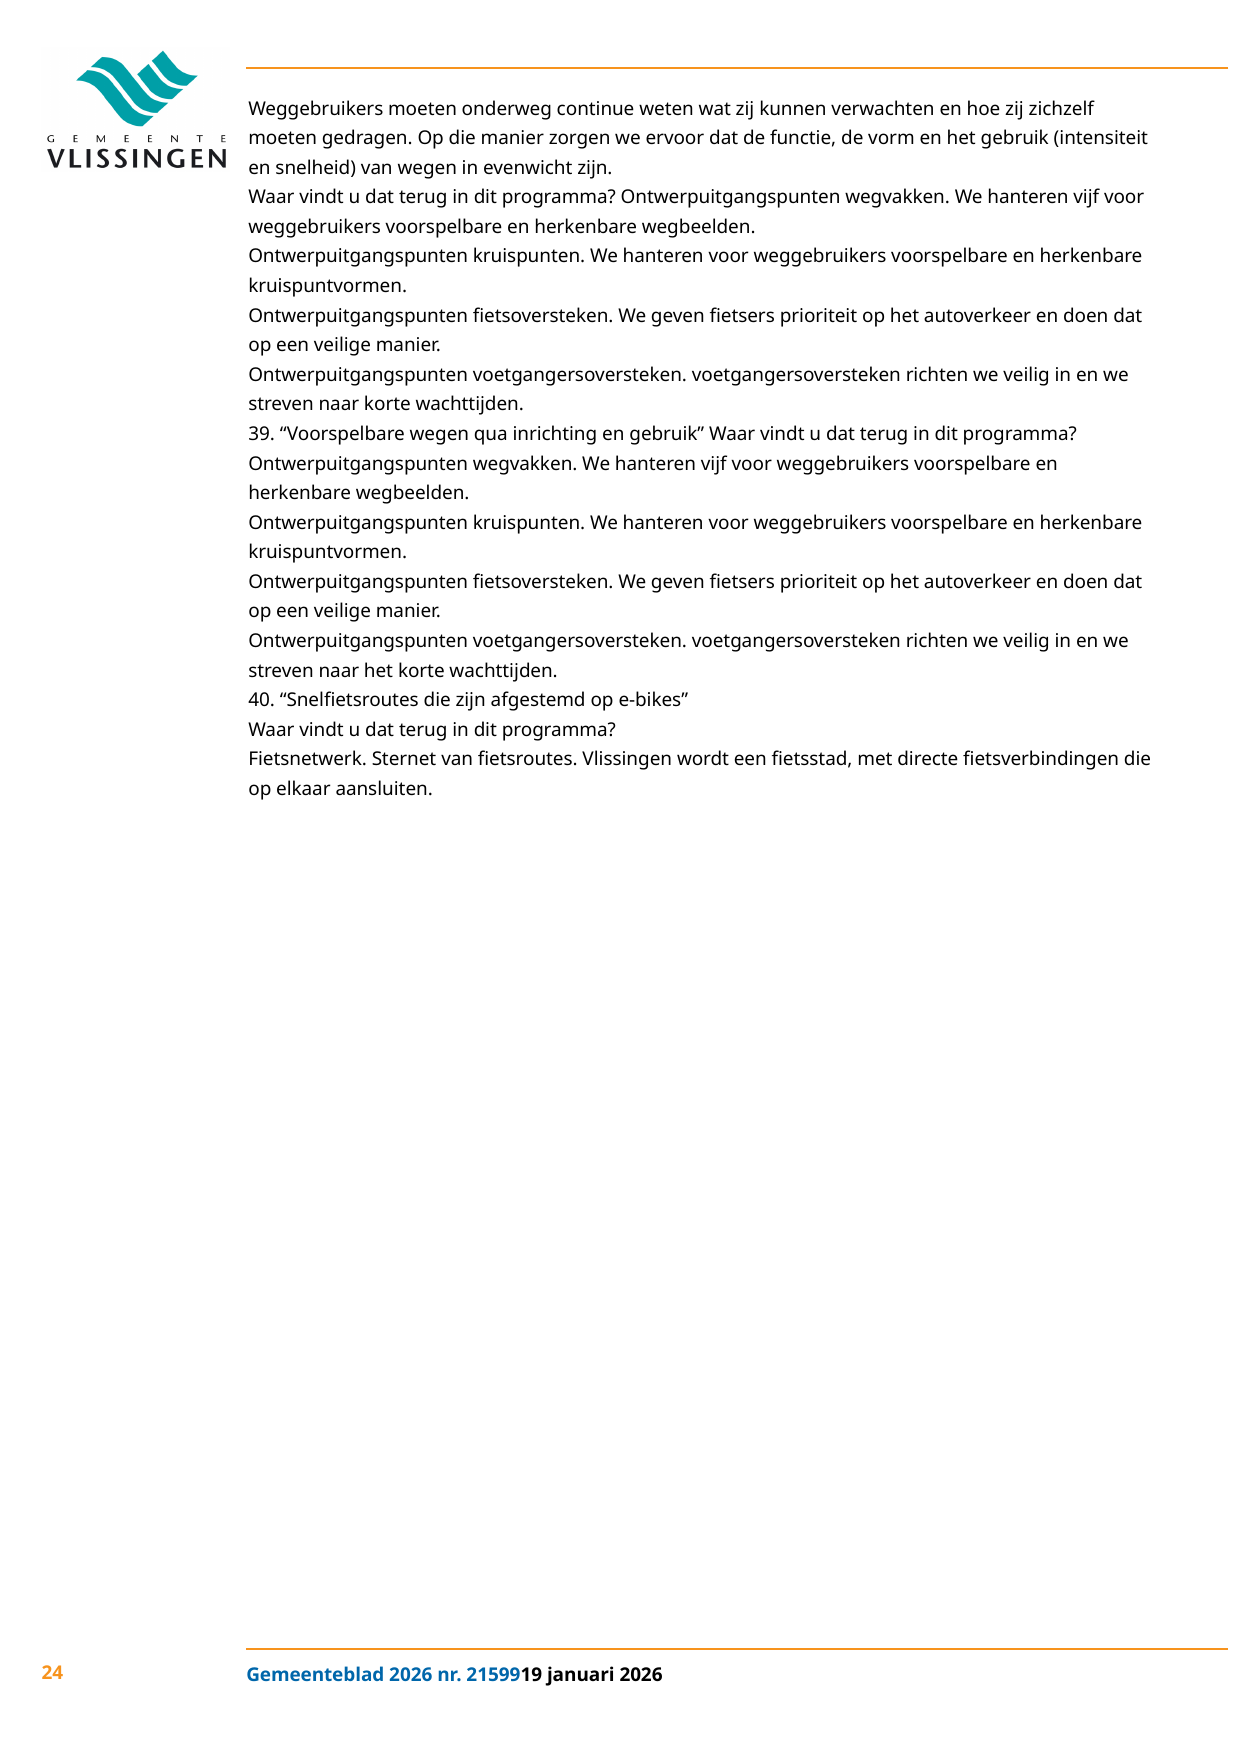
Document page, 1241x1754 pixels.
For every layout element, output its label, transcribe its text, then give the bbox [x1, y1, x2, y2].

text 39. “Voorspelbare wegen qua inrichting en gebruik” Waar vindt u dat terug in dit programma? Ontwerpuitgangspunten wegvakken. We hanteren vijf voor weggebruikers voorspelbare en herkenbare wegbeelden. [248, 420, 1152, 505]
text Fietsnetwerk. Sternet van ﬁetsroutes. Vlissingen wordt een ﬁetsstad, met directe ﬁetsverbindingen die op elkaar aansluiten. [248, 746, 1152, 801]
text Ontwerpuitgangspunten voetgangersoversteken. voetgangersoversteken richten we veilig in en we streven naar het korte wachttijden. [248, 627, 1152, 683]
text Ontwerpuitgangspunten ﬁetsoversteken. We geven ﬁetsers prioriteit op het autoverkeer en doen dat op een veilige manier. [248, 302, 1152, 357]
text Weggebruikers moeten onderweg continue weten wat zij kunnen verwachten en hoe zij zichzelf moeten gedragen. Op die manier zorgen we ervoor dat de functie, de vorm en het gebruik (intensiteit en snelheid) van wegen in evenwicht zijn. [248, 95, 1152, 180]
text 40. “Snelﬁetsroutes die zijn afgestemd op e-bikes” [248, 686, 1152, 712]
text Waar vindt u dat terug in dit programma? Ontwerpuitgangspunten wegvakken. We hanteren vijf voor weggebruikers voorspelbare en herkenbare wegbeelden. [248, 183, 1152, 239]
text Ontwerpuitgangspunten ﬁetsoversteken. We geven ﬁetsers prioriteit op het autoverkeer en doen dat op een veilige manier. [248, 568, 1152, 623]
text Ontwerpuitgangspunten voetgangersoversteken. voetgangersoversteken richten we veilig in en we streven naar korte wachttijden. [248, 361, 1152, 416]
text Ontwerpuitgangspunten kruispunten. We hanteren voor weggebruikers voorspelbare en herkenbare kruispuntvormen. [248, 509, 1152, 564]
picture [41, 47, 231, 172]
text Waar vindt u dat terug in dit programma? [248, 716, 1152, 742]
text Ontwerpuitgangspunten kruispunten. We hanteren voor weggebruikers voorspelbare en herkenbare kruispuntvormen. [248, 243, 1152, 298]
